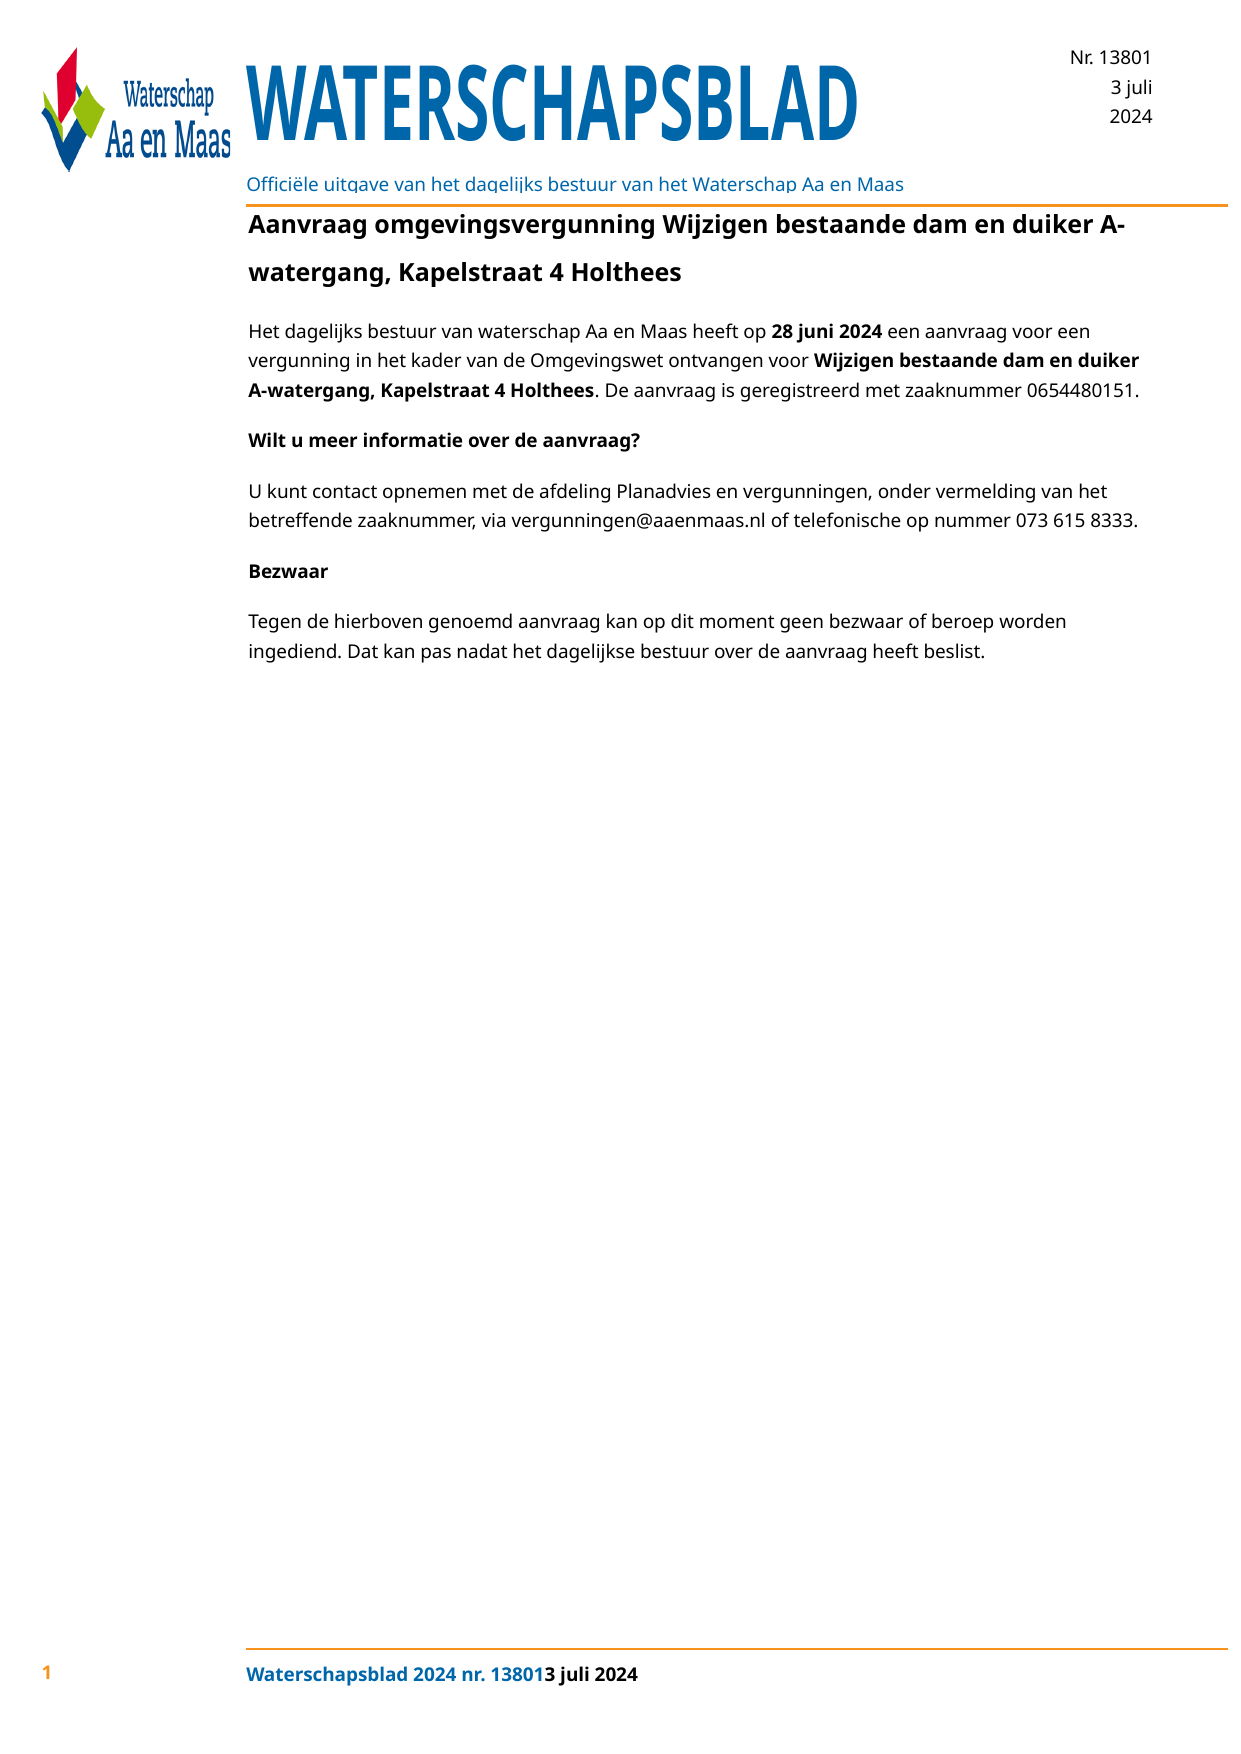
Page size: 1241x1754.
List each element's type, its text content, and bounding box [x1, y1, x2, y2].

text Wilt u meer informatie over de aanvraag? [248, 427, 1152, 453]
text Tegen de hierboven genoemd aanvraag kan op dit moment geen bezwaar of beroep worden ingediend. Dat kan pas nadat het dagelijkse bestuur over de aanvraag heeft beslist. [248, 608, 1152, 664]
text U kunt contact opnemen met de afdeling Planadvies en vergunningen, onder vermelding van het betreffende zaaknummer, via vergunningen@aaenmaas.nl of telefonische op nummer 073 615 8333. [248, 478, 1152, 533]
text Bezwaar [248, 558, 1152, 584]
text Het dagelijks bestuur van waterschap Aa en Maas heeft op 28 juni 2024 een aanvraag voor een vergunning in het kader van de Omgevingswet ontvangen voor Wijzigen bestaande dam en duiker A-watergang, Kapelstraat 4 Holthees. De aanvraag is geregistreerd met zaaknummer 0654480151. [248, 318, 1152, 403]
picture [41, 47, 231, 172]
text Aanvraag omgevingsvergunning Wijzigen bestaande dam en duiker A-watergang, Kapelstraat 4 Holthees [248, 207, 1152, 288]
